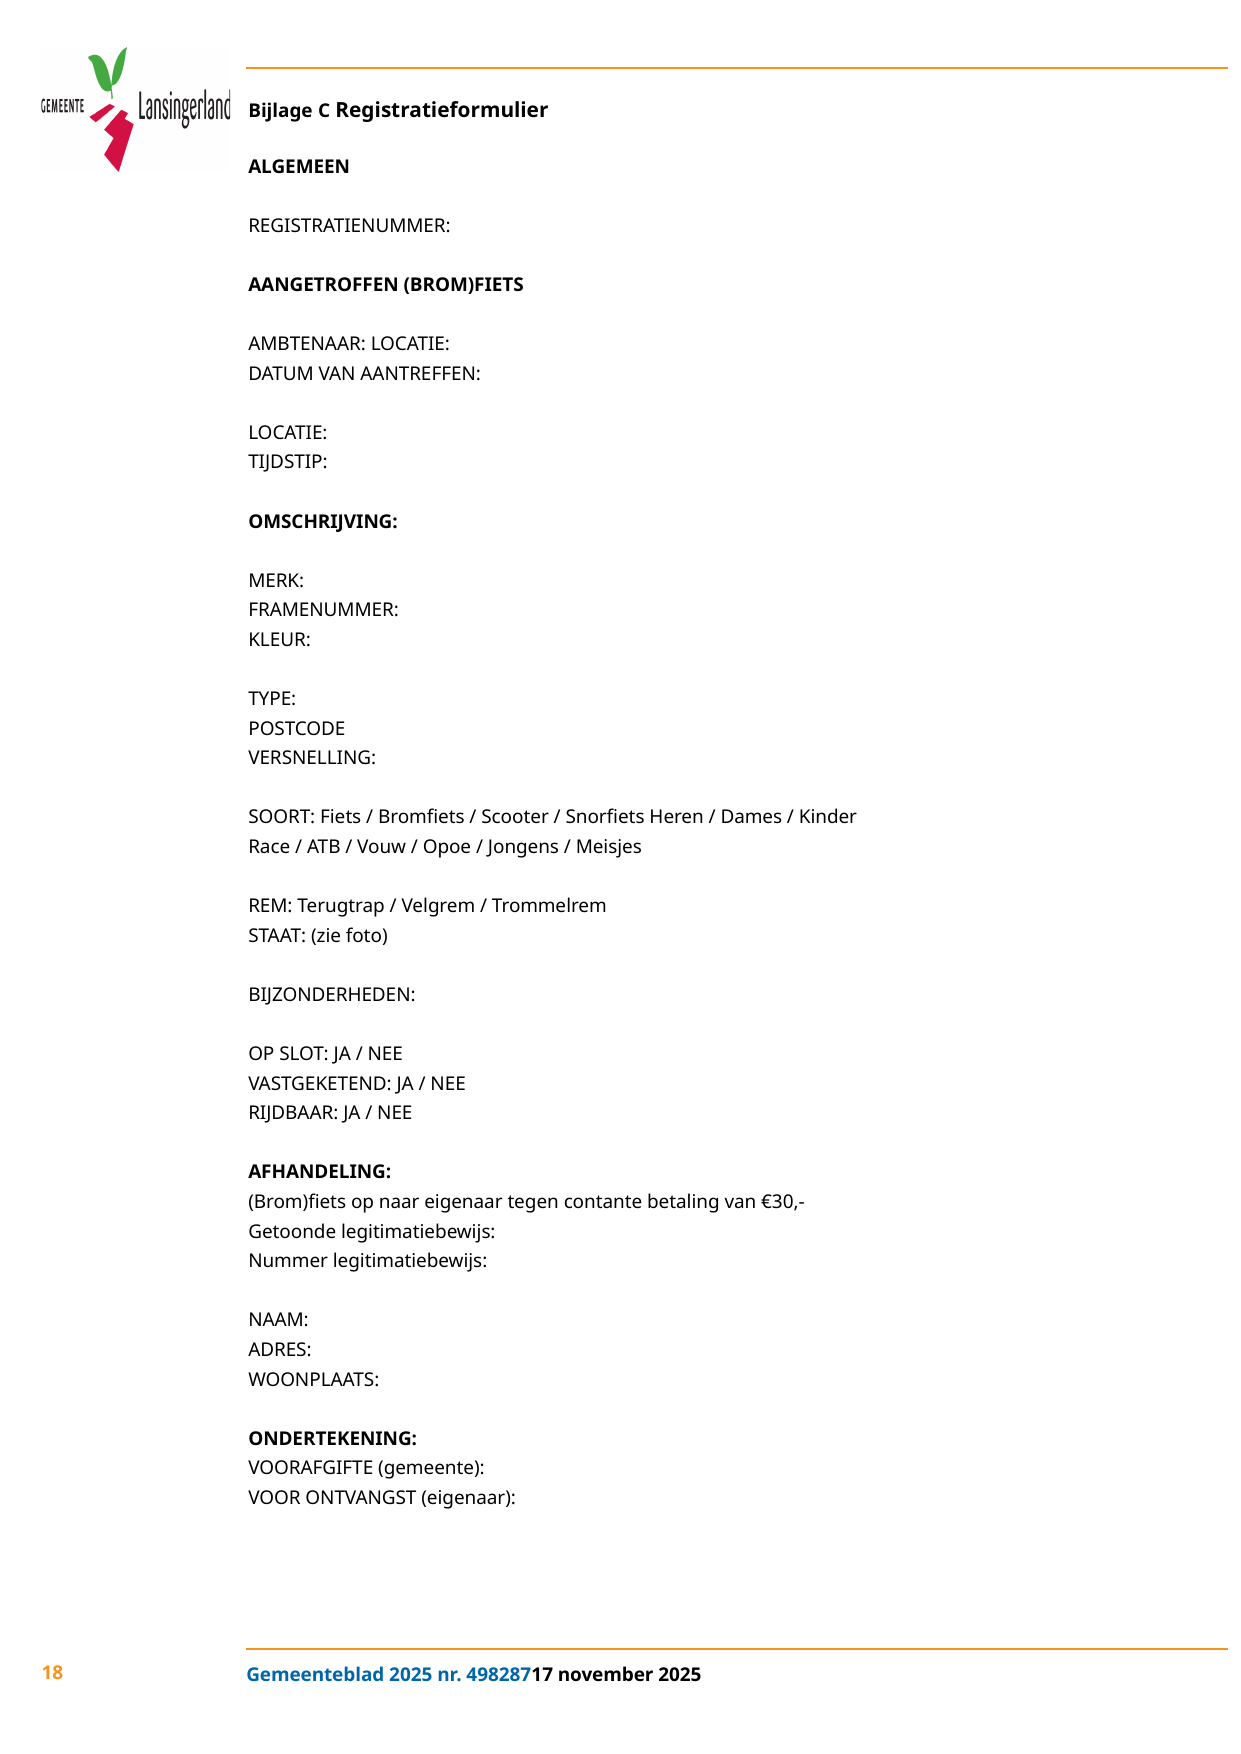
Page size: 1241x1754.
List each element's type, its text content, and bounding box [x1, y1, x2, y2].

text AMBTENAAR: LOCATIE: [248, 330, 1152, 356]
text KLEUR: [248, 626, 1152, 652]
text REM: Terugtrap / Velgrem / Trommelrem [248, 892, 1152, 918]
text ONDERTEKENING: [248, 1425, 1152, 1451]
text OP SLOT: JA / NEE [248, 1040, 1152, 1066]
text Race / ATB / Vouw / Opoe / Jongens / Meisjes [248, 833, 1152, 859]
text SOORT: Fiets / Bromfiets / Scooter / Snorfiets Heren / Dames / Kinder [248, 804, 1152, 829]
text NAAM: [248, 1307, 1152, 1332]
text STAAT: (zie foto) [248, 922, 1152, 948]
text VOORAFGIFTE (gemeente): [248, 1454, 1152, 1480]
picture [41, 47, 231, 172]
text MERK: [248, 567, 1152, 593]
text AFHANDELING: [248, 1159, 1152, 1184]
text AANGETROFFEN (BROM)FIETS [248, 271, 1152, 297]
text FRAMENUMMER: [248, 597, 1152, 622]
text WOONPLAATS: [248, 1366, 1152, 1392]
text Bijlage C Registratieformulier [248, 95, 1152, 123]
text Nummer legitimatiebewijs: [248, 1247, 1152, 1273]
text RIJDBAAR: JA / NEE [248, 1099, 1152, 1125]
text VERSNELLING: [248, 744, 1152, 770]
text OMSCHRIJVING: [248, 508, 1152, 534]
text DATUM VAN AANTREFFEN: [248, 360, 1152, 386]
text VOOR ONTVANGST (eigenaar): [248, 1484, 1152, 1510]
text TIJDSTIP: [248, 449, 1152, 474]
text (Brom)fiets op naar eigenaar tegen contante betaling van €30,- [248, 1188, 1152, 1214]
text ADRES: [248, 1336, 1152, 1362]
text POSTCODE [248, 715, 1152, 741]
text TYPE: [248, 685, 1152, 711]
text VASTGEKETEND: JA / NEE [248, 1070, 1152, 1096]
text REGISTRATIENUMMER: [248, 212, 1152, 238]
text Getoonde legitimatiebewijs: [248, 1218, 1152, 1244]
text ALGEMEEN [248, 153, 1152, 179]
text LOCATIE: [248, 419, 1152, 445]
text BIJZONDERHEDEN: [248, 981, 1152, 1007]
